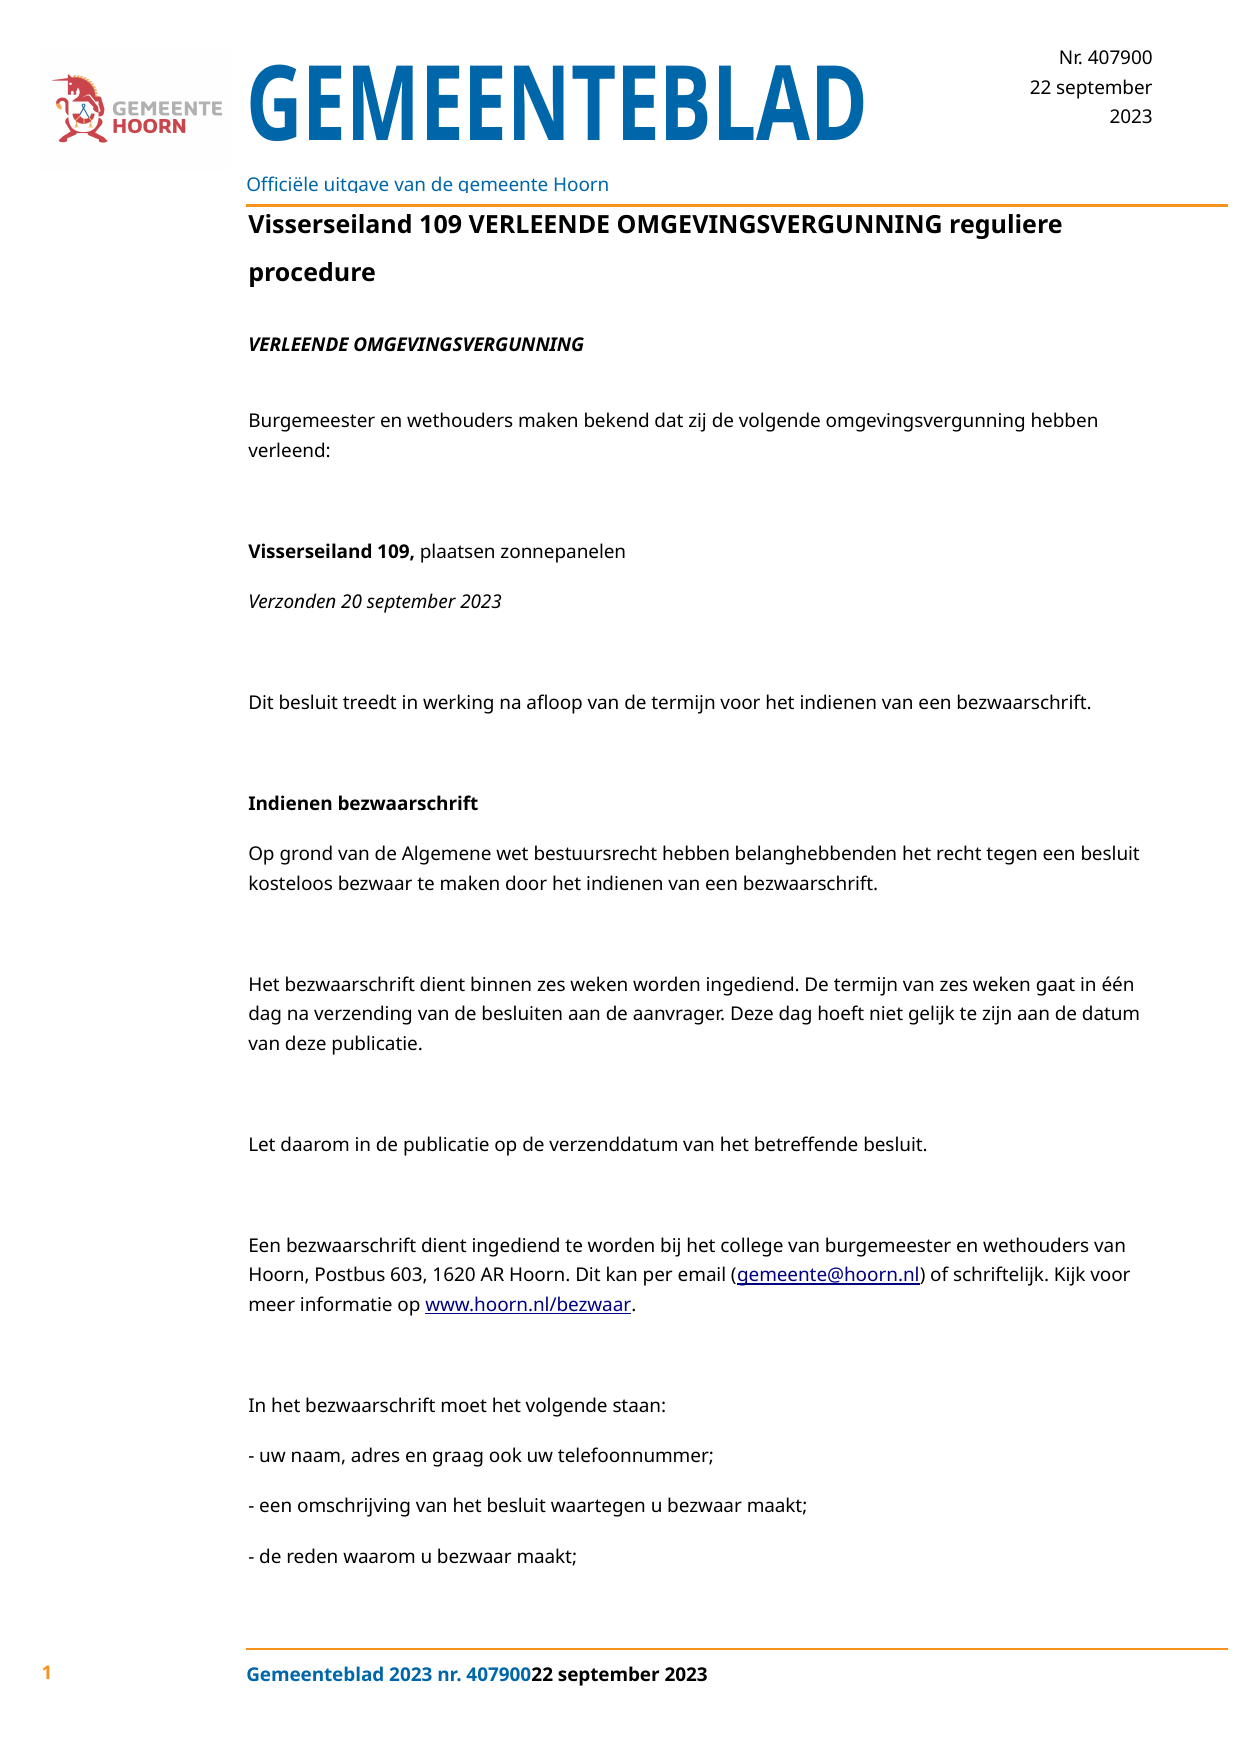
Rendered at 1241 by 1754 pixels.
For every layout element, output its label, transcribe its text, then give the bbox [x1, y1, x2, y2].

text - uw naam, adres en graag ook uw telefoonnummer; [248, 1442, 1152, 1468]
text - een omschrijving van het besluit waartegen u bezwaar maakt; [248, 1493, 1152, 1518]
text Burgemeester en wethouders maken bekend dat zij de volgende omgevingsvergunning hebben verleend: [248, 408, 1152, 463]
picture [41, 47, 231, 172]
text Visserseiland 109 VERLEENDE OMGEVINGSVERGUNNING reguliere procedure [248, 207, 1152, 288]
text Een bezwaarschrift dient ingediend te worden bij het college van burgemeester en wethouders van Hoorn, Postbus 603, 1620 AR Hoorn. Dit kan per email (gemeente@hoorn.nl) of schriftelijk. Kijk voor meer informatie op www.hoorn.nl/bezwaar. [248, 1232, 1152, 1317]
text Verzonden 20 september 2023 [248, 588, 1152, 614]
text In het bezwaarschrift moet het volgende staan: [248, 1392, 1152, 1417]
text Dit besluit treedt in werking na afloop van de termijn voor het indienen van een bezwaarschrift. [248, 689, 1152, 715]
text - de reden waarom u bezwaar maakt; [248, 1543, 1152, 1569]
text Let daarom in de publicatie op de verzenddatum van het betreffende besluit. [248, 1131, 1152, 1157]
text Indienen bezwaarschrift [248, 790, 1152, 816]
text Visserseiland 109, plaatsen zonnepanelen [248, 538, 1152, 564]
text Op grond van de Algemene wet bestuursrecht hebben belanghebbenden het recht tegen een besluit kosteloos bezwaar te maken door het indienen van een bezwaarschrift. [248, 841, 1152, 896]
text VERLEENDE OMGEVINGSVERGUNNING [248, 331, 1152, 357]
text Het bezwaarschrift dient binnen zes weken worden ingediend. De termijn van zes weken gaat in één dag na verzending van de besluiten aan de aanvrager. Deze dag hoeft niet gelijk te zijn aan de datum van deze publicatie. [248, 971, 1152, 1056]
